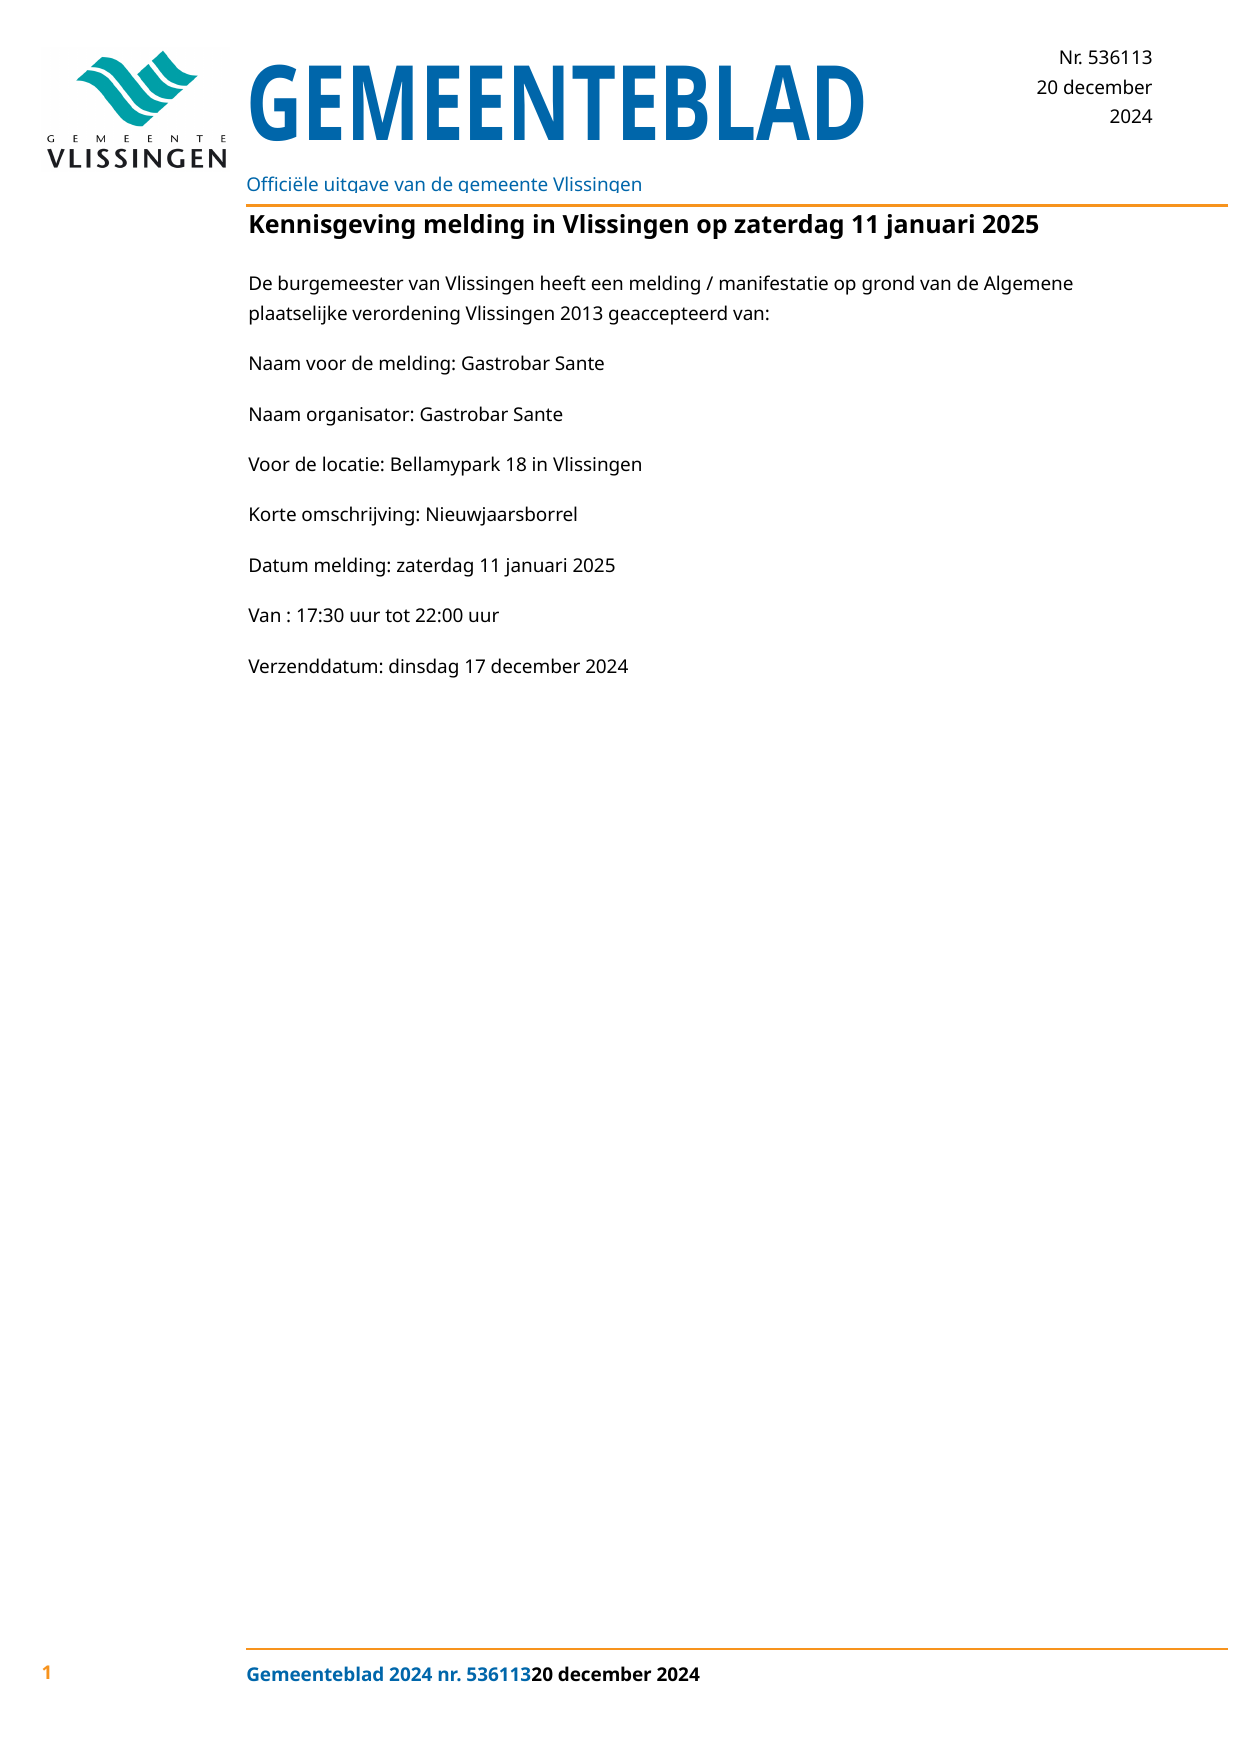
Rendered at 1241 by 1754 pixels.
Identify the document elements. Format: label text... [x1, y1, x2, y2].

text Kennisgeving melding in Vlissingen op zaterdag 11 januari 2025 [248, 207, 1152, 241]
text Naam organisator: Gastrobar Sante [248, 401, 1152, 426]
text De burgemeester van Vlissingen heeft een melding / manifestatie op grond van de Algemene plaatselijke verordening Vlissingen 2013 geaccepteerd van: [248, 270, 1152, 326]
text Van : 17:30 uur tot 22:00 uur [248, 602, 1152, 628]
picture [41, 47, 231, 172]
text Naam voor de melding: Gastrobar Sante [248, 350, 1152, 376]
text Korte omschrijving: Nieuwjaarsborrel [248, 502, 1152, 527]
text Verzenddatum: dinsdag 17 december 2024 [248, 653, 1152, 678]
text Voor de locatie: Bellamypark 18 in Vlissingen [248, 451, 1152, 477]
text Datum melding: zaterdag 11 januari 2025 [248, 552, 1152, 578]
